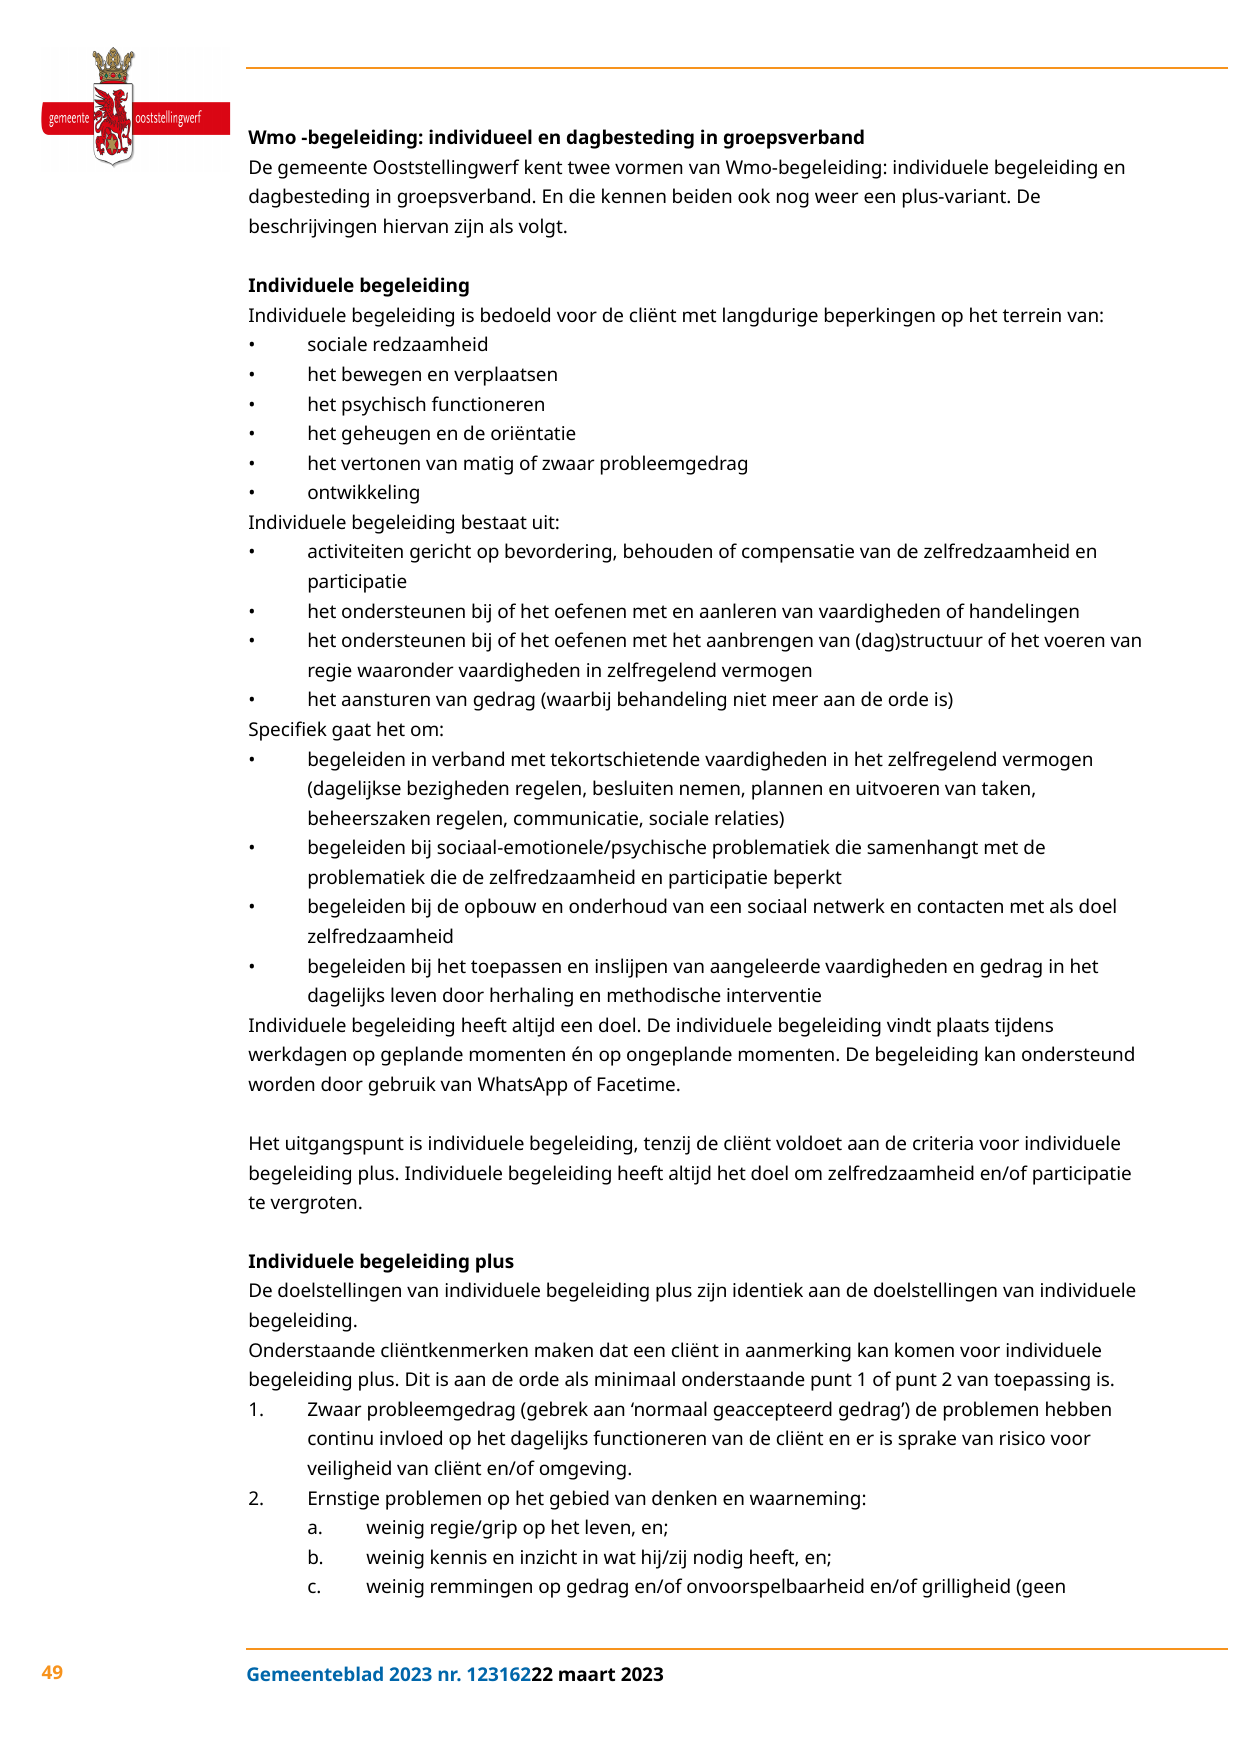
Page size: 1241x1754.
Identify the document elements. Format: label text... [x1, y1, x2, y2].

text De gemeente Ooststellingwerf kent twee vormen van Wmo-begeleiding: individuele begeleiding en dagbesteding in groepsverband. En die kennen beiden ook nog weer een plus-variant. De beschrijvingen hiervan zijn als volgt. [248, 154, 1152, 239]
table_header Individuele begeleiding Individuele begeleiding is bedoeld voor de cliënt met langdurige beperkingen op het terrein van: sociale redzaamheid het bewegen en verplaatsen het psychisch functioneren het geheugen en de oriëntatie het vertonen van matig of zwaar probleemgedrag ontwikkeling Individuele begeleiding bestaat uit: activiteiten gericht op bevordering, behouden of compensatie van de zelfredzaamheid en participatie het ondersteunen bij of het oefenen met en aanleren van vaardigheden of handelingen het ondersteunen bij of het oefenen met het aanbrengen van (dag)structuur of het voeren van regie waaronder vaardigheden in zelfregelend vermogen het aansturen van gedrag (waarbij behandeling niet meer aan de orde is) Specifiek gaat het om: begeleiden in verband met tekortschietende vaardigheden in het zelfregelend vermogen (dagelijkse bezigheden regelen, besluiten nemen, plannen en uitvoeren van taken, beheerszaken regelen, communicatie, sociale relaties) begeleiden bij sociaal-emotionele/psychische problematiek die samenhangt met de problematiek die de zelfredzaamheid en participatie beperkt begeleiden bij de opbouw en onderhoud van een sociaal netwerk en contacten met als doel zelfredzaamheid begeleiden bij het toepassen en inslijpen van aangeleerde vaardigheden en gedrag in het dagelijks leven door herhaling en methodische interventie Individuele begeleiding heeft altijd een doel. De individuele begeleiding vindt plaats tijdens werkdagen op geplande momenten én op ongeplande momenten. De begeleiding kan ondersteund worden door gebruik van WhatsApp of Facetime. Het uitgangspunt is individuele begeleiding, tenzij de cliënt voldoet aan de criteria voor individuele begeleiding plus. Individuele begeleiding heeft altijd het doel om zelfredzaamheid en/of participatie te vergroten. [248, 273, 1152, 1215]
text Wmo -begeleiding: individueel en dagbesteding in groepsverband [248, 124, 1152, 150]
picture [41, 47, 231, 172]
table_header Individuele begeleiding plus De doelstellingen van individuele begeleiding plus zijn identiek aan de doelstellingen van individuele begeleiding. Onderstaande cliëntkenmerken maken dat een cliënt in aanmerking kan komen voor individuele begeleiding plus. Dit is aan de orde als minimaal onderstaande punt 1 of punt 2 van toepassing is. Zwaar probleemgedrag (gebrek aan ‘normaal geaccepteerd gedrag’) de problemen hebben continu invloed op het dagelijks functioneren van de cliënt en er is sprake van risico voor veiligheid van cliënt en/of omgeving. Ernstige problemen op het gebied van denken en waarneming: weinig regie/grip op het leven, en; weinig kennis en inzicht in wat hij/zij nodig heeft, en; weinig remmingen op gedrag en/of onvoorspelbaarheid en/of grilligheid (geen [248, 1248, 1152, 1599]
